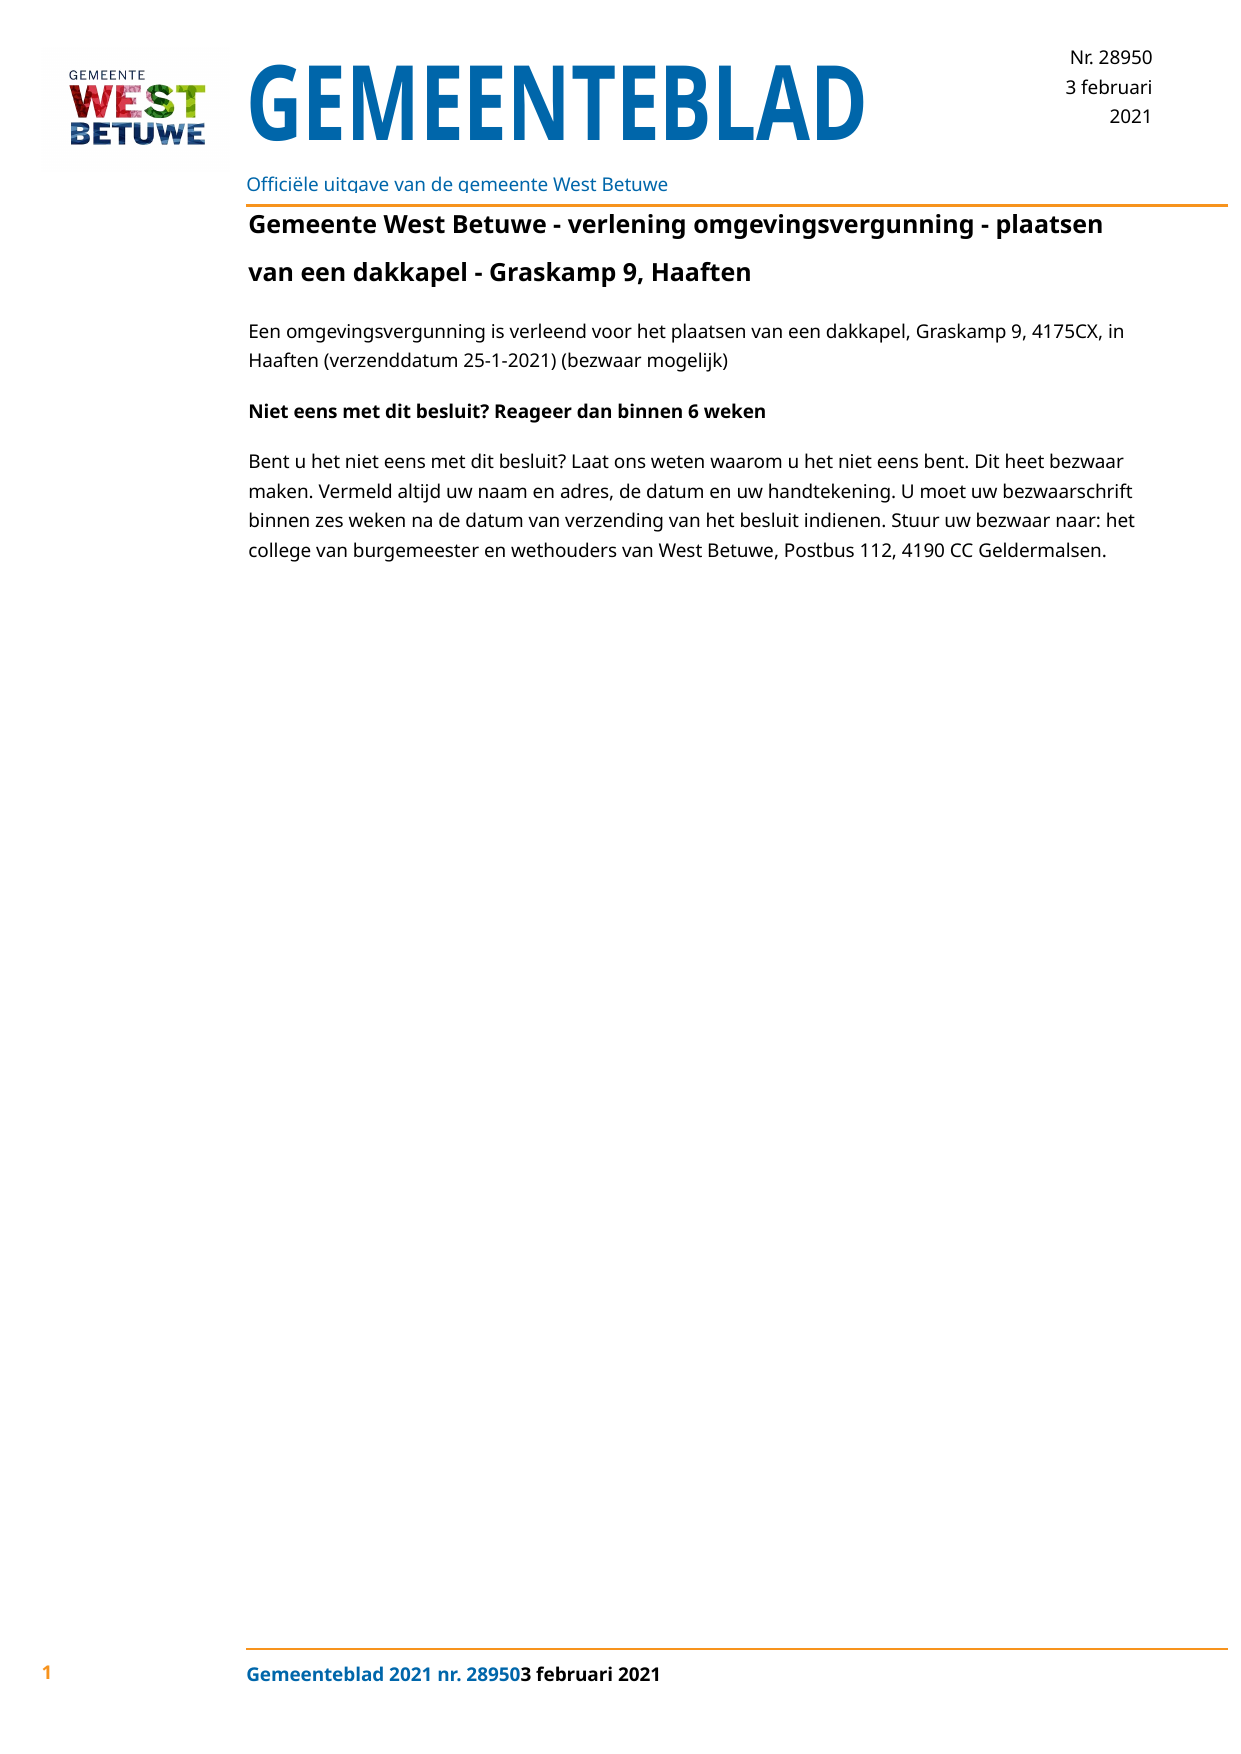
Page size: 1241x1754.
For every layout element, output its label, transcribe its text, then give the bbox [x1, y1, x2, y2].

text Niet eens met dit besluit? Reageer dan binnen 6 weken [248, 398, 1152, 424]
picture [41, 47, 231, 172]
text Bent u het niet eens met dit besluit? Laat ons weten waarom u het niet eens bent. Dit heet bezwaar maken. Vermeld altijd uw naam en adres, de datum en uw handtekening. U moet uw bezwaarschrift binnen zes weken na de datum van verzending van het besluit indienen. Stuur uw bezwaar naar: het college van burgemeester en wethouders van West Betuwe, Postbus 112, 4190 CC Geldermalsen. [248, 448, 1152, 563]
text Gemeente West Betuwe - verlening omgevingsvergunning - plaatsen van een dakkapel - Graskamp 9, Haaften [248, 207, 1152, 288]
text Een omgevingsvergunning is verleend voor het plaatsen van een dakkapel, Graskamp 9, 4175CX, in Haaften (verzenddatum 25-1-2021) (bezwaar mogelijk) [248, 318, 1152, 373]
